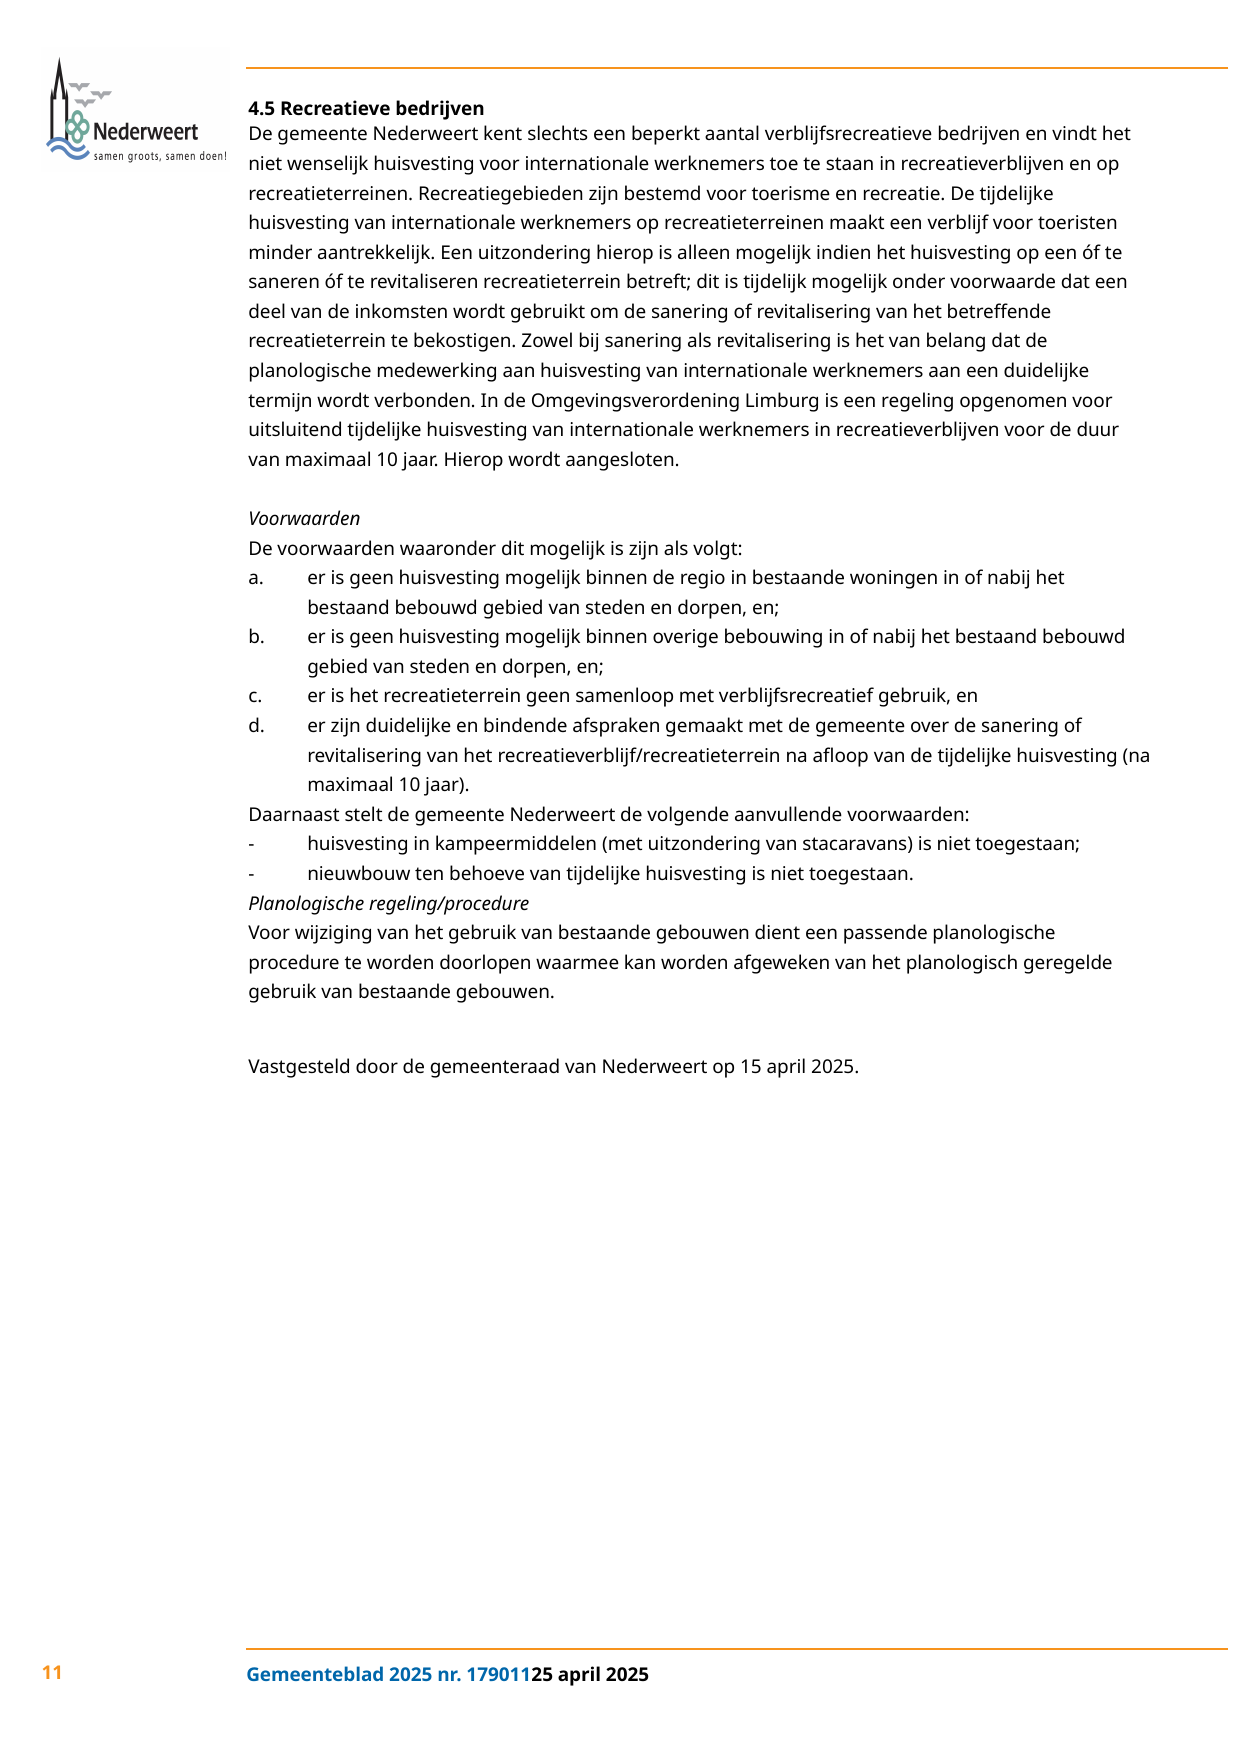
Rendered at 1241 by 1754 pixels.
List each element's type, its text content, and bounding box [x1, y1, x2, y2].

list nieuwbouw ten behoeve van tijdelijke huisvesting is niet toegestaan. [248, 860, 1152, 886]
list huisvesting in kampeermiddelen (met uitzondering van stacaravans) is niet toegestaan; [248, 831, 1152, 856]
text Daarnaast stelt de gemeente Nederweert de volgende aanvullende voorwaarden: [248, 801, 1152, 827]
text De voorwaarden waaronder dit mogelijk is zijn als volgt: [248, 535, 1152, 560]
text Vastgesteld door de gemeenteraad van Nederweert op 15 april 2025. [248, 1054, 1152, 1079]
text Voor wijziging van het gebruik van bestaande gebouwen dient een passende planologische procedure te worden doorlopen waarmee kan worden afgeweken van het planologisch geregelde gebruik van bestaande gebouwen. [248, 919, 1152, 1004]
text 4.5 Recreatieve bedrijven [248, 95, 1152, 121]
list er is het recreatieterrein geen samenloop met verblijfsrecreatief gebruik, en [248, 683, 1152, 708]
text De gemeente Nederweert kent slechts een beperkt aantal verblijfsrecreatieve bedrijven en vindt het niet wenselijk huisvesting voor internationale werknemers toe te staan in recreatieverblijven en op recreatieterreinen. Recreatiegebieden zijn bestemd voor toerisme en recreatie. De tijdelijke huisvesting van internationale werknemers op recreatieterreinen maakt een verblijf voor toeristen minder aantrekkelijk. Een uitzondering hierop is alleen mogelijk indien het huisvesting op een óf te saneren óf te revitaliseren recreatieterrein betreft; dit is tijdelijk mogelijk onder voorwaarde dat een deel van de inkomsten wordt gebruikt om de sanering of revitalisering van het betreffende recreatieterrein te bekostigen. Zowel bij sanering als revitalisering is het van belang dat de planologische medewerking aan huisvesting van internationale werknemers aan een duidelijke termijn wordt verbonden. In de Omgevingsverordening Limburg is een regeling opgenomen voor uitsluitend tijdelijke huisvesting van internationale werknemers in recreatieverblijven voor de duur van maximaal 10 jaar. Hierop wordt aangesloten. [248, 121, 1152, 472]
picture [41, 47, 231, 172]
list er is geen huisvesting mogelijk binnen de regio in bestaande woningen in of nabij het bestaand bebouwd gebied van steden en dorpen, en; [248, 564, 1152, 619]
list er is geen huisvesting mogelijk binnen overige bebouwing in of nabij het bestaand bebouwd gebied van steden en dorpen, en; [248, 623, 1152, 679]
list er zijn duidelijke en bindende afspraken gemaakt met de gemeente over de sanering of revitalisering van het recreatieverblijf/recreatieterrein na afloop van de tijdelijke huisvesting (na maximaal 10 jaar). [248, 712, 1152, 797]
text Voorwaarden [248, 505, 1152, 531]
text Planologische regeling/procedure [248, 890, 1152, 915]
